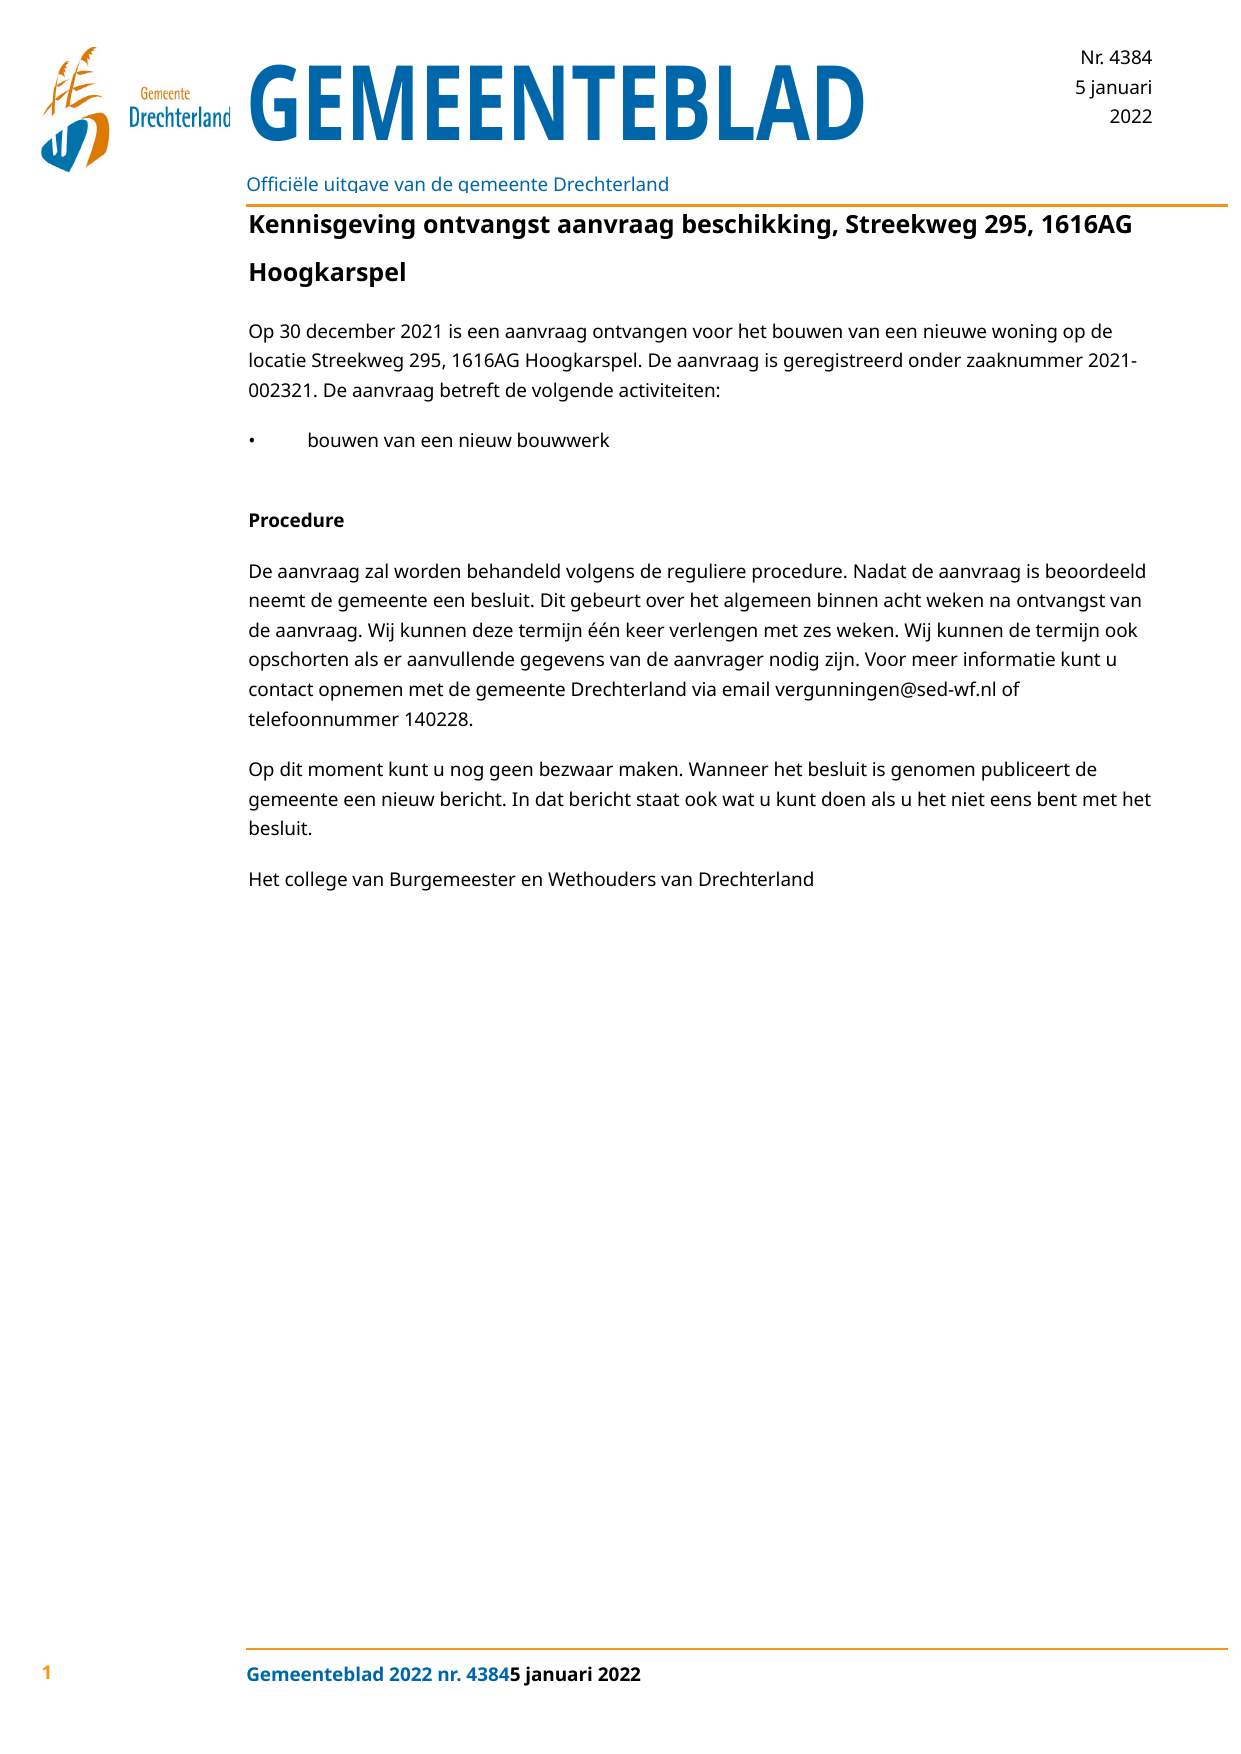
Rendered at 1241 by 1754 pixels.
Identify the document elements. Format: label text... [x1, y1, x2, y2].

picture [41, 158, 64, 172]
picture [226, 115, 231, 124]
picture [41, 47, 231, 172]
text Op 30 december 2021 is een aanvraag ontvangen voor het bouwen van een nieuwe woning op de locatie Streekweg 295, 1616AG Hoogkarspel. De aanvraag is geregistreerd onder zaaknummer 2021-002321. De aanvraag betreft de volgende activiteiten: [248, 318, 1152, 403]
text Op dit moment kunt u nog geen bezwaar maken. Wanneer het besluit is genomen publiceert de gemeente een nieuw bericht. In dat bericht staat ook wat u kunt doen als u het niet eens bent met het besluit. [248, 756, 1152, 841]
text Kennisgeving ontvangst aanvraag beschikking, Streekweg 295, 1616AG Hoogkarspel [248, 207, 1152, 288]
text Het college van Burgemeester en Wethouders van Drechterland [248, 866, 1152, 892]
list bouwen van een nieuw bouwwerk [248, 427, 1152, 453]
text De aanvraag zal worden behandeld volgens de reguliere procedure. Nadat de aanvraag is beoordeeld neemt de gemeente een besluit. Dit gebeurt over het algemeen binnen acht weken na ontvangst van de aanvraag. Wij kunnen deze termijn één keer verlengen met zes weken. Wij kunnen de termijn ook opschorten als er aanvullende gegevens van de aanvrager nodig zijn. Voor meer informatie kunt u contact opnemen met de gemeente Drechterland via email vergunningen@sed-wf.nl of telefoonnummer 140228. [248, 558, 1152, 732]
text Procedure [248, 507, 1152, 533]
